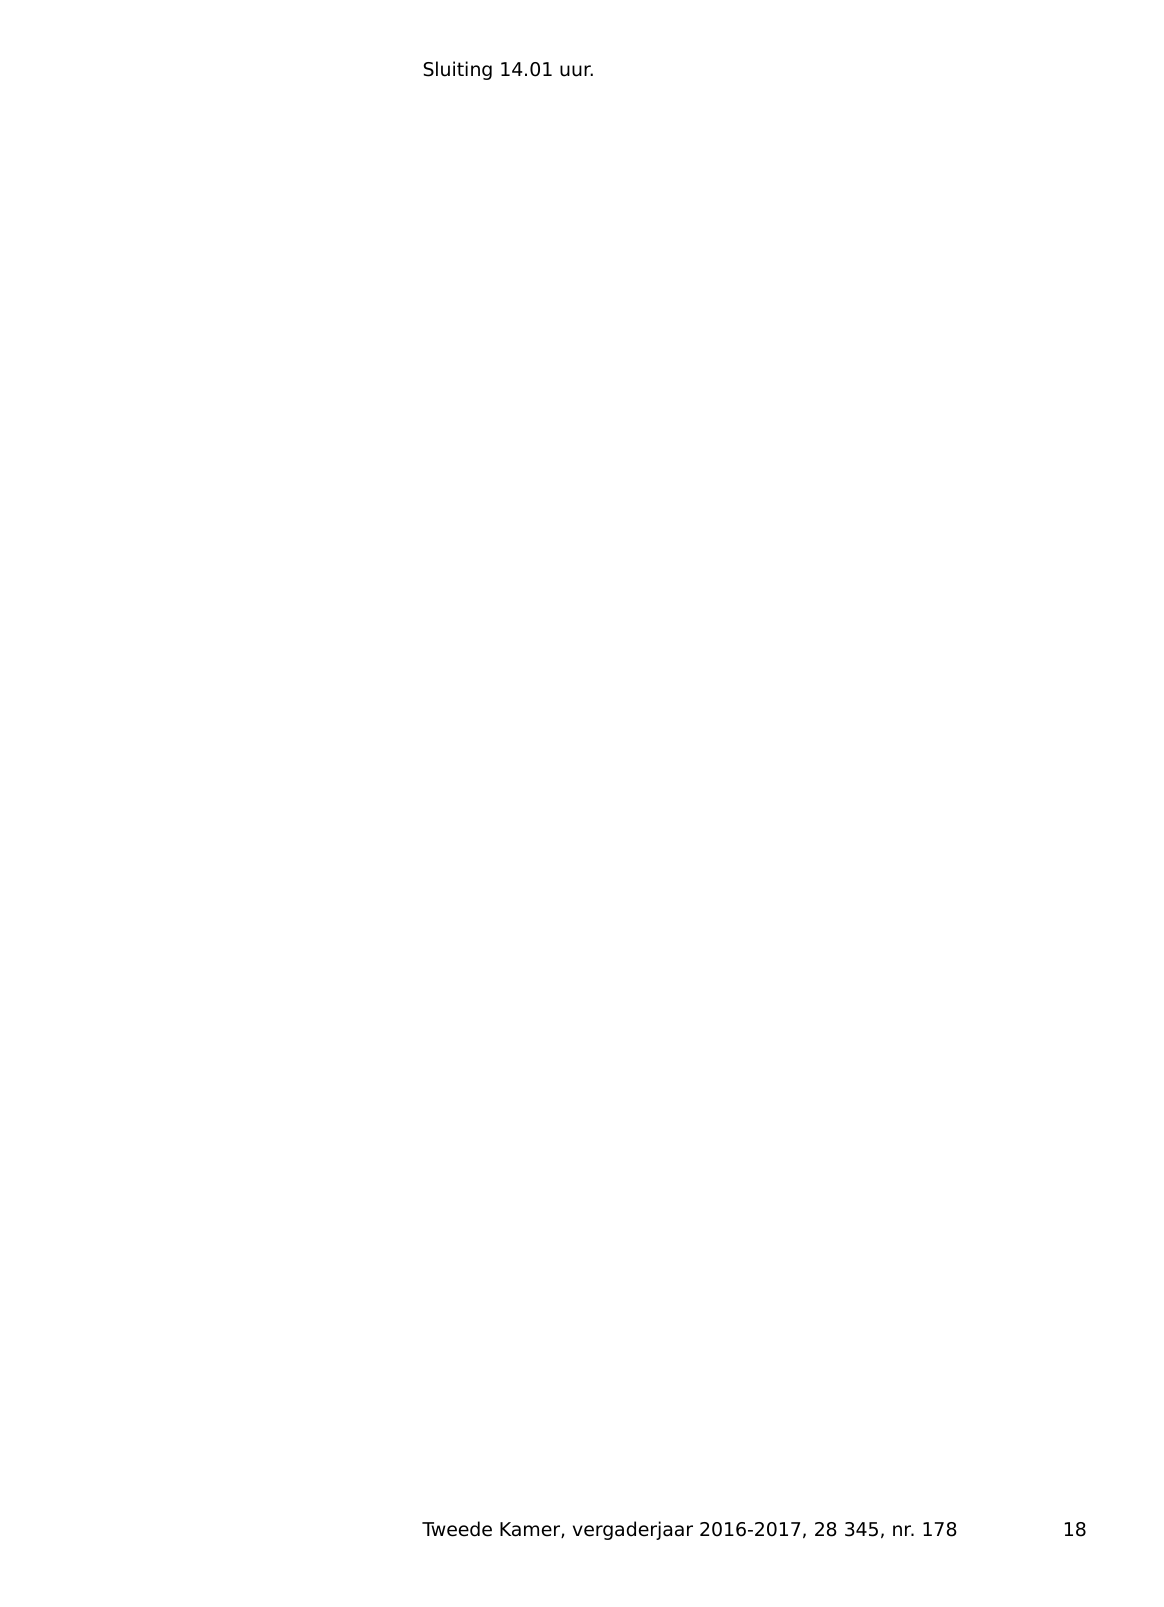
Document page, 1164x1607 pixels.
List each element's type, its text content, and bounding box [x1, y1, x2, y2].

text Sluiting 14.01 uur. [422, 59, 1087, 81]
